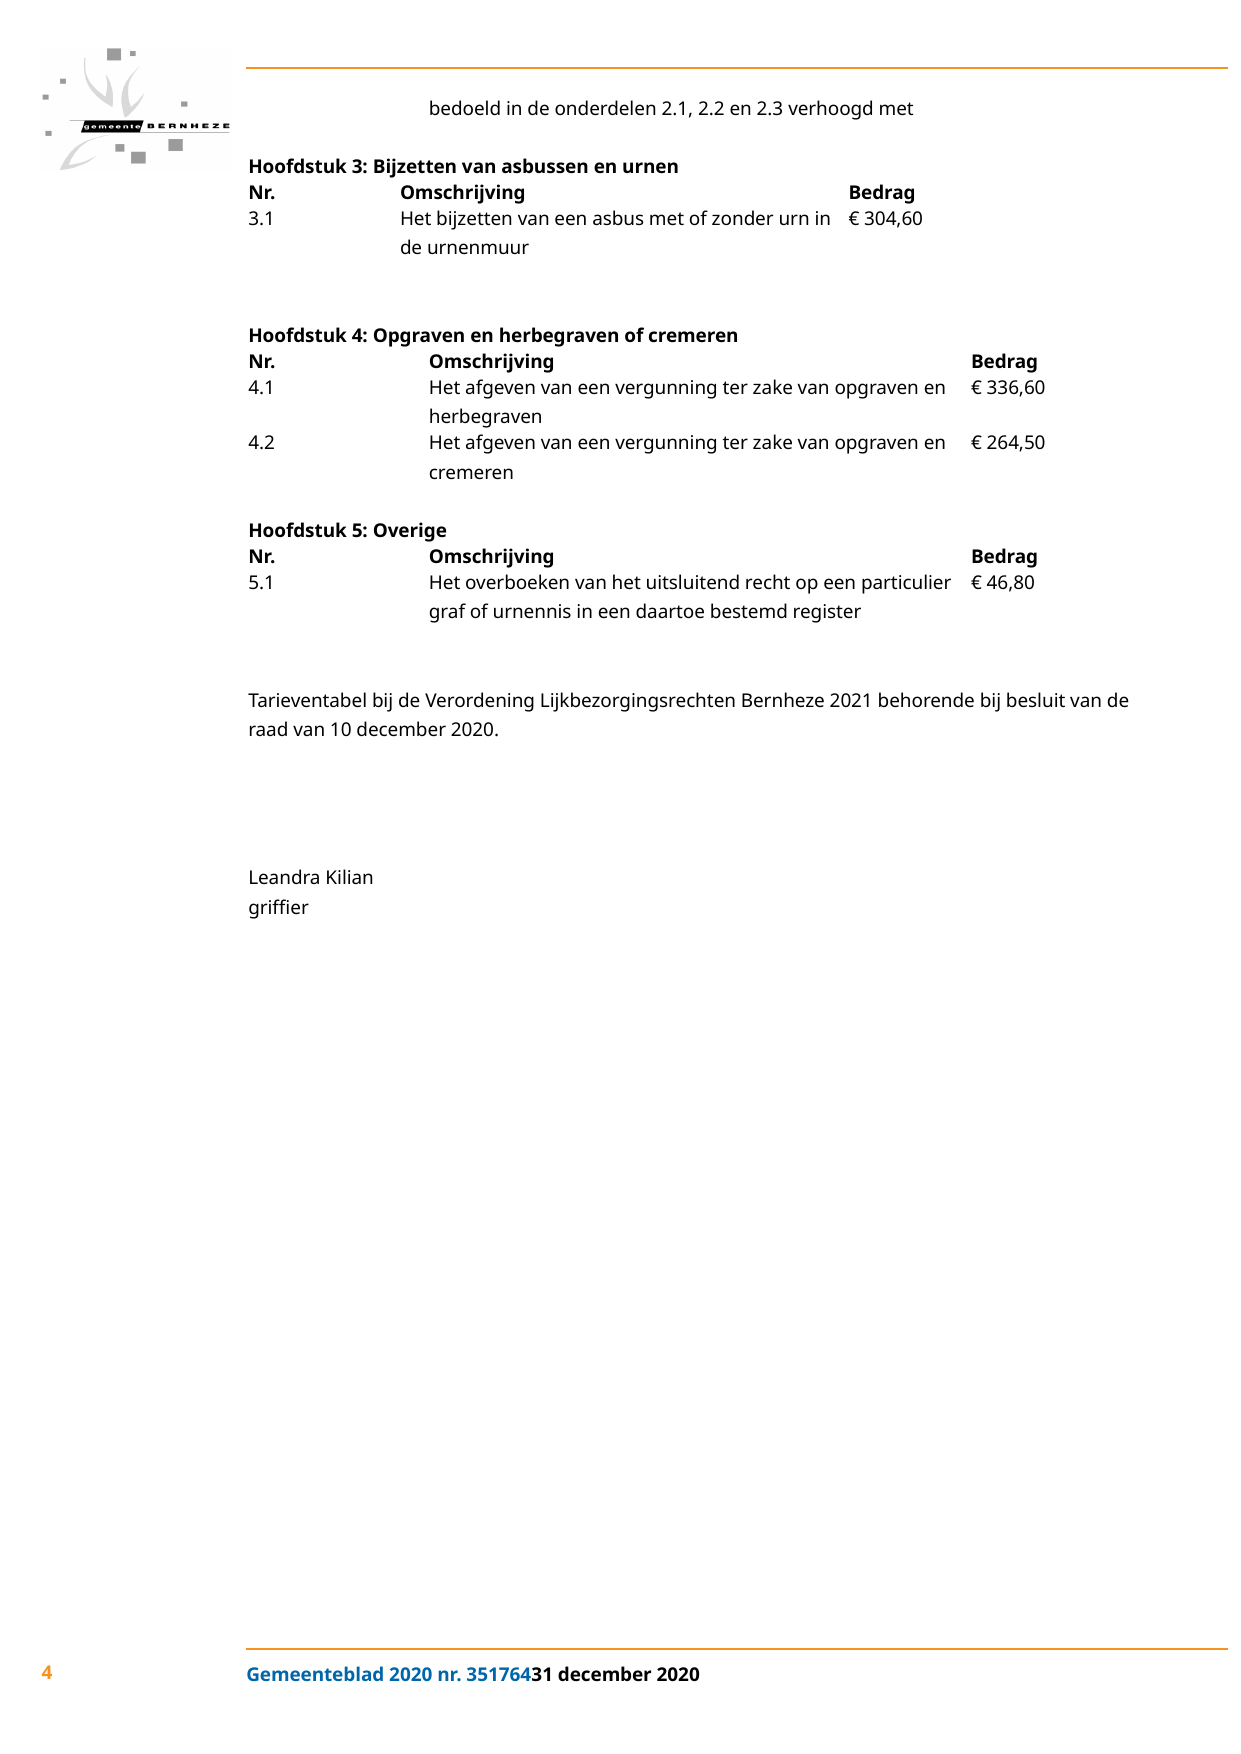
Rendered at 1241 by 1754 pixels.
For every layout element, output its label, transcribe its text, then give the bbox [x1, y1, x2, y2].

table_cell Omschrijving [429, 544, 971, 569]
table_header Leandra Kilian griffier [248, 865, 694, 920]
table_cell Het bijzetten van een asbus met of zonder urn in de urnenmuur [400, 205, 848, 260]
table_header [695, 865, 1152, 920]
table_cell Bedrag [971, 349, 1152, 374]
table_cell Het overboeken van het uitsluitend recht op een particulier graf of urnennis in een daartoe bestemd register [429, 569, 971, 624]
table_cell Bedrag [971, 544, 1152, 569]
table_header Hoofdstuk 4: Opgraven en herbegraven of cremeren [248, 293, 971, 348]
table_cell € 304,60 [848, 205, 1000, 260]
picture [41, 47, 231, 172]
table_cell € 46,80 [971, 569, 1152, 624]
table_header [971, 518, 1152, 543]
table_cell Nr. [248, 349, 429, 374]
table_cell 5.1 [248, 569, 429, 624]
table_header [848, 154, 1000, 179]
table_cell Het afgeven van een vergunning ter zake van opgraven en cremeren [429, 430, 971, 485]
table_cell [971, 95, 1152, 121]
table_cell € 336,60 [971, 374, 1152, 429]
table_header [971, 293, 1152, 348]
table_cell 4.1 [248, 374, 429, 429]
table_cell Het afgeven van een vergunning ter zake van opgraven en herbegraven [429, 374, 971, 429]
table_cell 3.1 [248, 205, 400, 260]
table_cell Omschrijving [400, 179, 848, 205]
table_cell bedoeld in de onderdelen 2.1, 2.2 en 2.3 verhoogd met [429, 95, 971, 121]
text Tarieventabel bij de Verordening Lijkbezorgingsrechten Bernheze 2021 behorende bij besluit van de raad van 10 december 2020. [248, 687, 1152, 742]
table_cell Nr. [248, 179, 400, 205]
table_cell € 264,50 [971, 430, 1152, 485]
table_header Hoofdstuk 3: Bijzetten van asbussen en urnen [248, 154, 848, 179]
table_cell Bedrag [848, 179, 1152, 205]
table_cell Nr. [248, 544, 429, 569]
table_cell Omschrijving [429, 349, 971, 374]
table_header Hoofdstuk 5: Overige [248, 518, 971, 543]
table_cell 4.2 [248, 430, 429, 485]
table_cell [248, 95, 429, 121]
